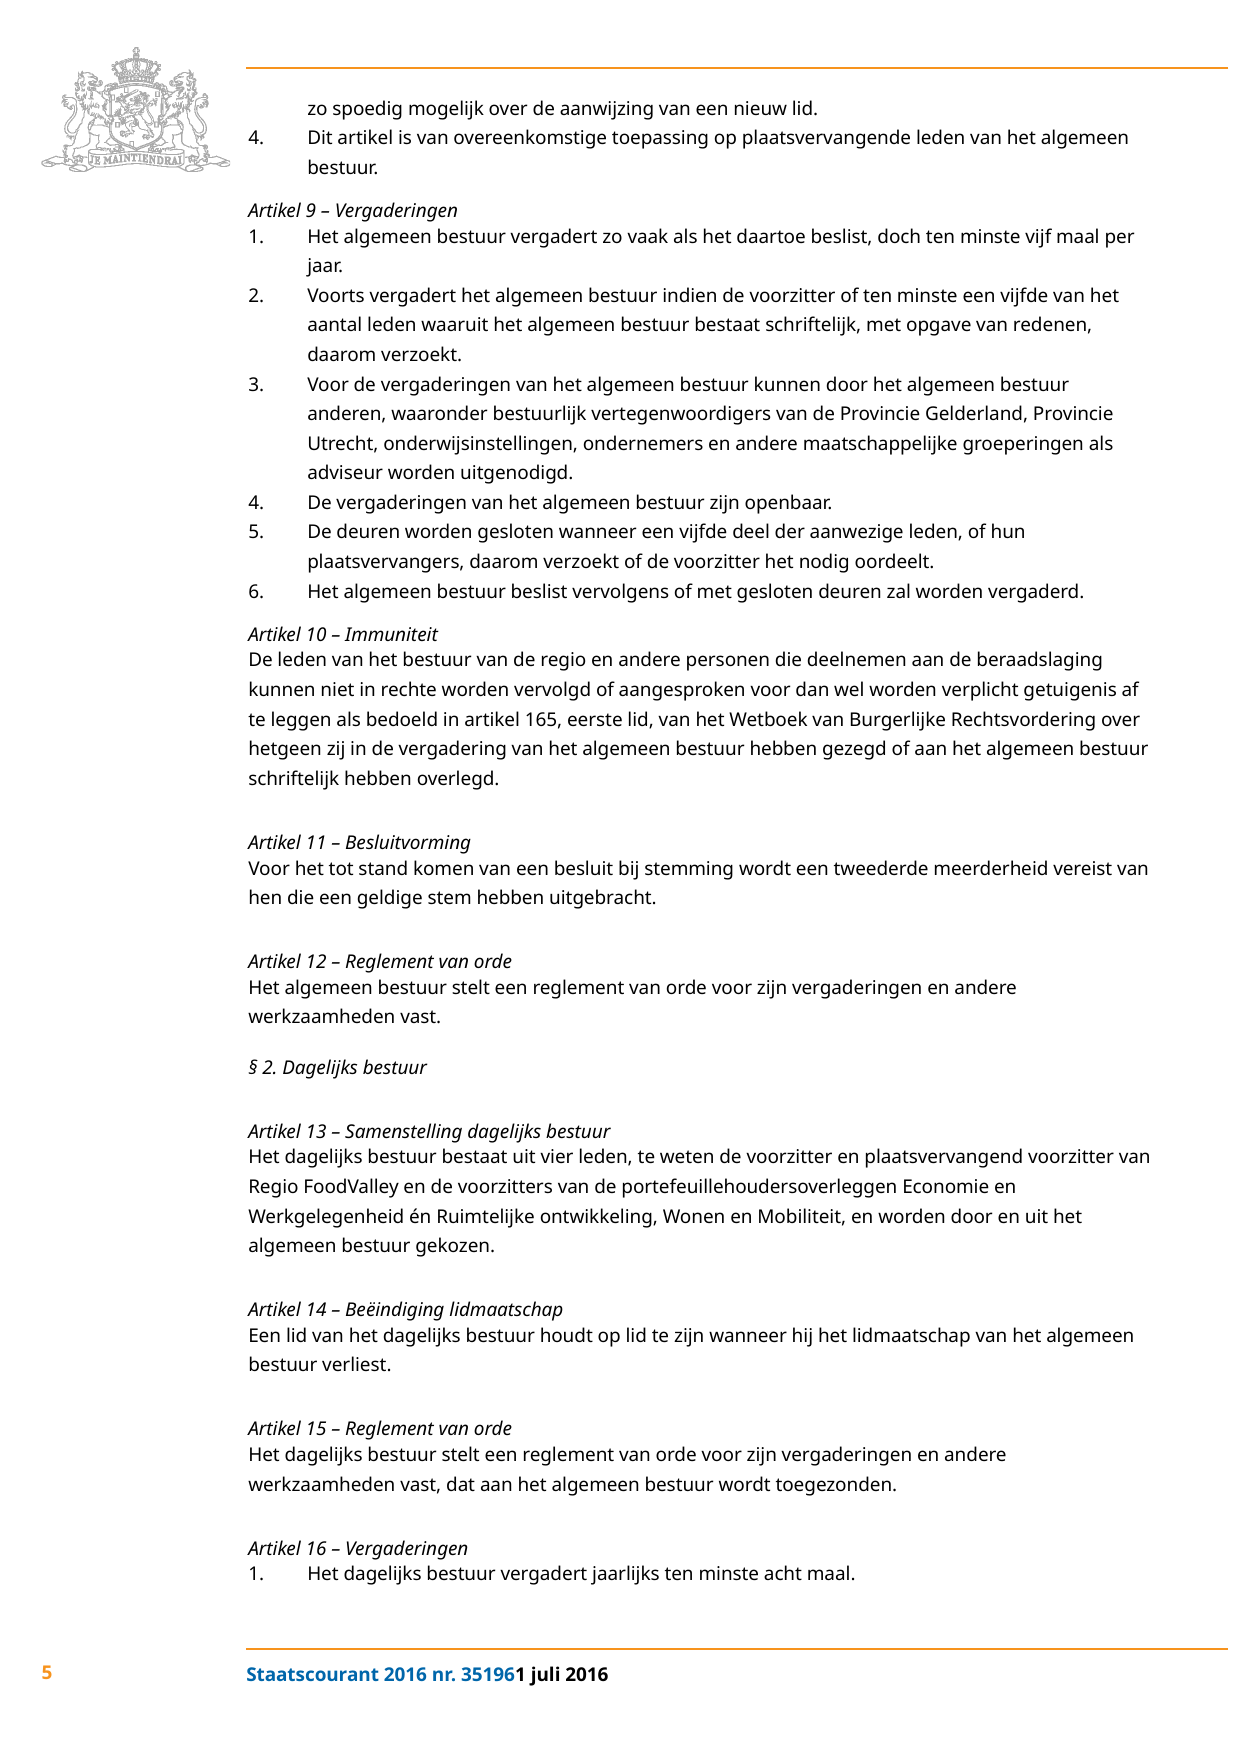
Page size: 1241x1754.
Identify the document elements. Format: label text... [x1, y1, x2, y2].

text Artikel 10 – Immuniteit [248, 621, 1152, 647]
text Artikel 15 – Reglement van orde [248, 1416, 1152, 1441]
text Artikel 13 – Samenstelling dagelijks bestuur [248, 1118, 1152, 1144]
picture [41, 47, 231, 172]
list De deuren worden gesloten wanneer een vijfde deel der aanwezige leden, of hun plaatsvervangers, daarom verzoekt of de voorzitter het nodig oordeelt. [248, 519, 1152, 574]
text Een lid van het dagelijks bestuur houdt op lid te zijn wanneer hij het lidmaatschap van het algemeen bestuur verliest. [248, 1322, 1152, 1377]
list Het algemeen bestuur beslist vervolgens of met gesloten deuren zal worden vergaderd. [248, 578, 1152, 603]
text Voor het tot stand komen van een besluit bij stemming wordt een tweederde meerderheid vereist van hen die een geldige stem hebben uitgebracht. [248, 855, 1152, 910]
list Voor de vergaderingen van het algemeen bestuur kunnen door het algemeen bestuur anderen, waaronder bestuurlijk vertegenwoordigers van de Provincie Gelderland, Provincie Utrecht, onderwijsinstellingen, ondernemers en andere maatschappelijke groeperingen als adviseur worden uitgenodigd. [248, 371, 1152, 485]
text Het dagelijks bestuur bestaat uit vier leden, te weten de voorzitter en plaatsvervangend voorzitter van Regio FoodValley en de voorzitters van de portefeuillehoudersoverleggen Economie en Werkgelegenheid én Ruimtelijke ontwikkeling, Wonen en Mobiliteit, en worden door en uit het algemeen bestuur gekozen. [248, 1144, 1152, 1258]
text Het algemeen bestuur stelt een reglement van orde voor zijn vergaderingen en andere werkzaamheden vast. [248, 974, 1152, 1029]
list Het dagelijks bestuur vergadert jaarlijks ten minste acht maal. [248, 1561, 1152, 1586]
text Artikel 11 – Besluitvorming [248, 829, 1152, 855]
text § 2. Dagelijks bestuur [248, 1054, 1152, 1080]
text Artikel 14 – Beëindiging lidmaatschap [248, 1296, 1152, 1322]
list Dit artikel is van overeenkomstige toepassing op plaatsvervangende leden van het algemeen bestuur. [248, 124, 1152, 180]
list zo spoedig mogelijk over de aanwijzing van een nieuw lid. [248, 95, 1152, 121]
text Artikel 16 – Vergaderingen [248, 1535, 1152, 1561]
text Artikel 9 – Vergaderingen [248, 197, 1152, 223]
text De leden van het bestuur van de regio en andere personen die deelnemen aan de beraadslaging kunnen niet in rechte worden vervolgd of aangesproken voor dan wel worden verplicht getuigenis af te leggen als bedoeld in artikel 165, eerste lid, van het Wetboek van Burgerlijke Rechtsvordering over hetgeen zij in de vergadering van het algemeen bestuur hebben gezegd of aan het algemeen bestuur schriftelijk hebben overlegd. [248, 647, 1152, 791]
list Voorts vergadert het algemeen bestuur indien de voorzitter of ten minste een vijfde van het aantal leden waaruit het algemeen bestuur bestaat schriftelijk, met opgave van redenen, daarom verzoekt. [248, 282, 1152, 367]
list De vergaderingen van het algemeen bestuur zijn openbaar. [248, 489, 1152, 515]
text Het dagelijks bestuur stelt een reglement van orde voor zijn vergaderingen en andere werkzaamheden vast, dat aan het algemeen bestuur wordt toegezonden. [248, 1441, 1152, 1497]
text Artikel 12 – Reglement van orde [248, 948, 1152, 974]
list Het algemeen bestuur vergadert zo vaak als het daartoe beslist, doch ten minste vijf maal per jaar. [248, 223, 1152, 278]
